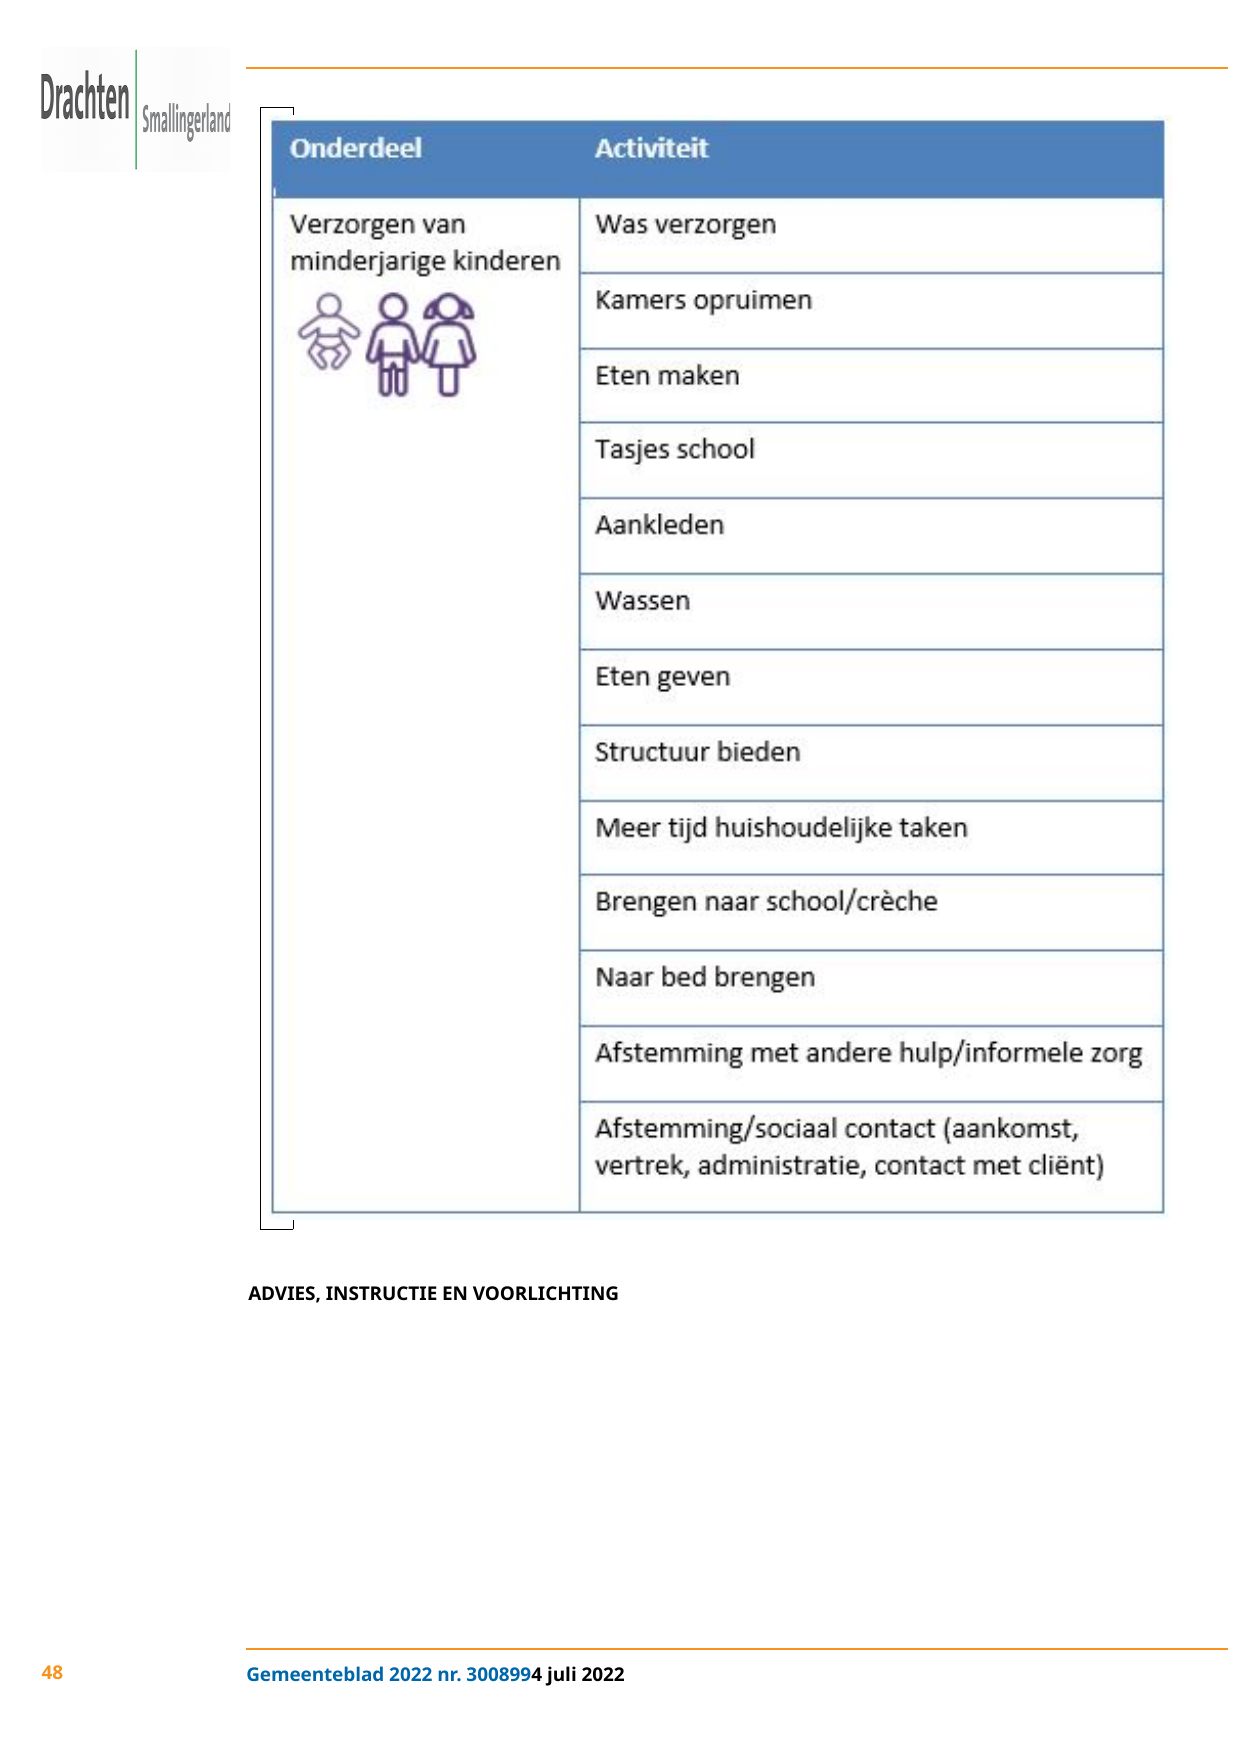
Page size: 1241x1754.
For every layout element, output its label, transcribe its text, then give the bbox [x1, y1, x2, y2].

text ADVIES, INSTRUCTIE EN VOORLICHTING [248, 1280, 1152, 1305]
picture [41, 47, 231, 172]
picture [268, 115, 1173, 1220]
